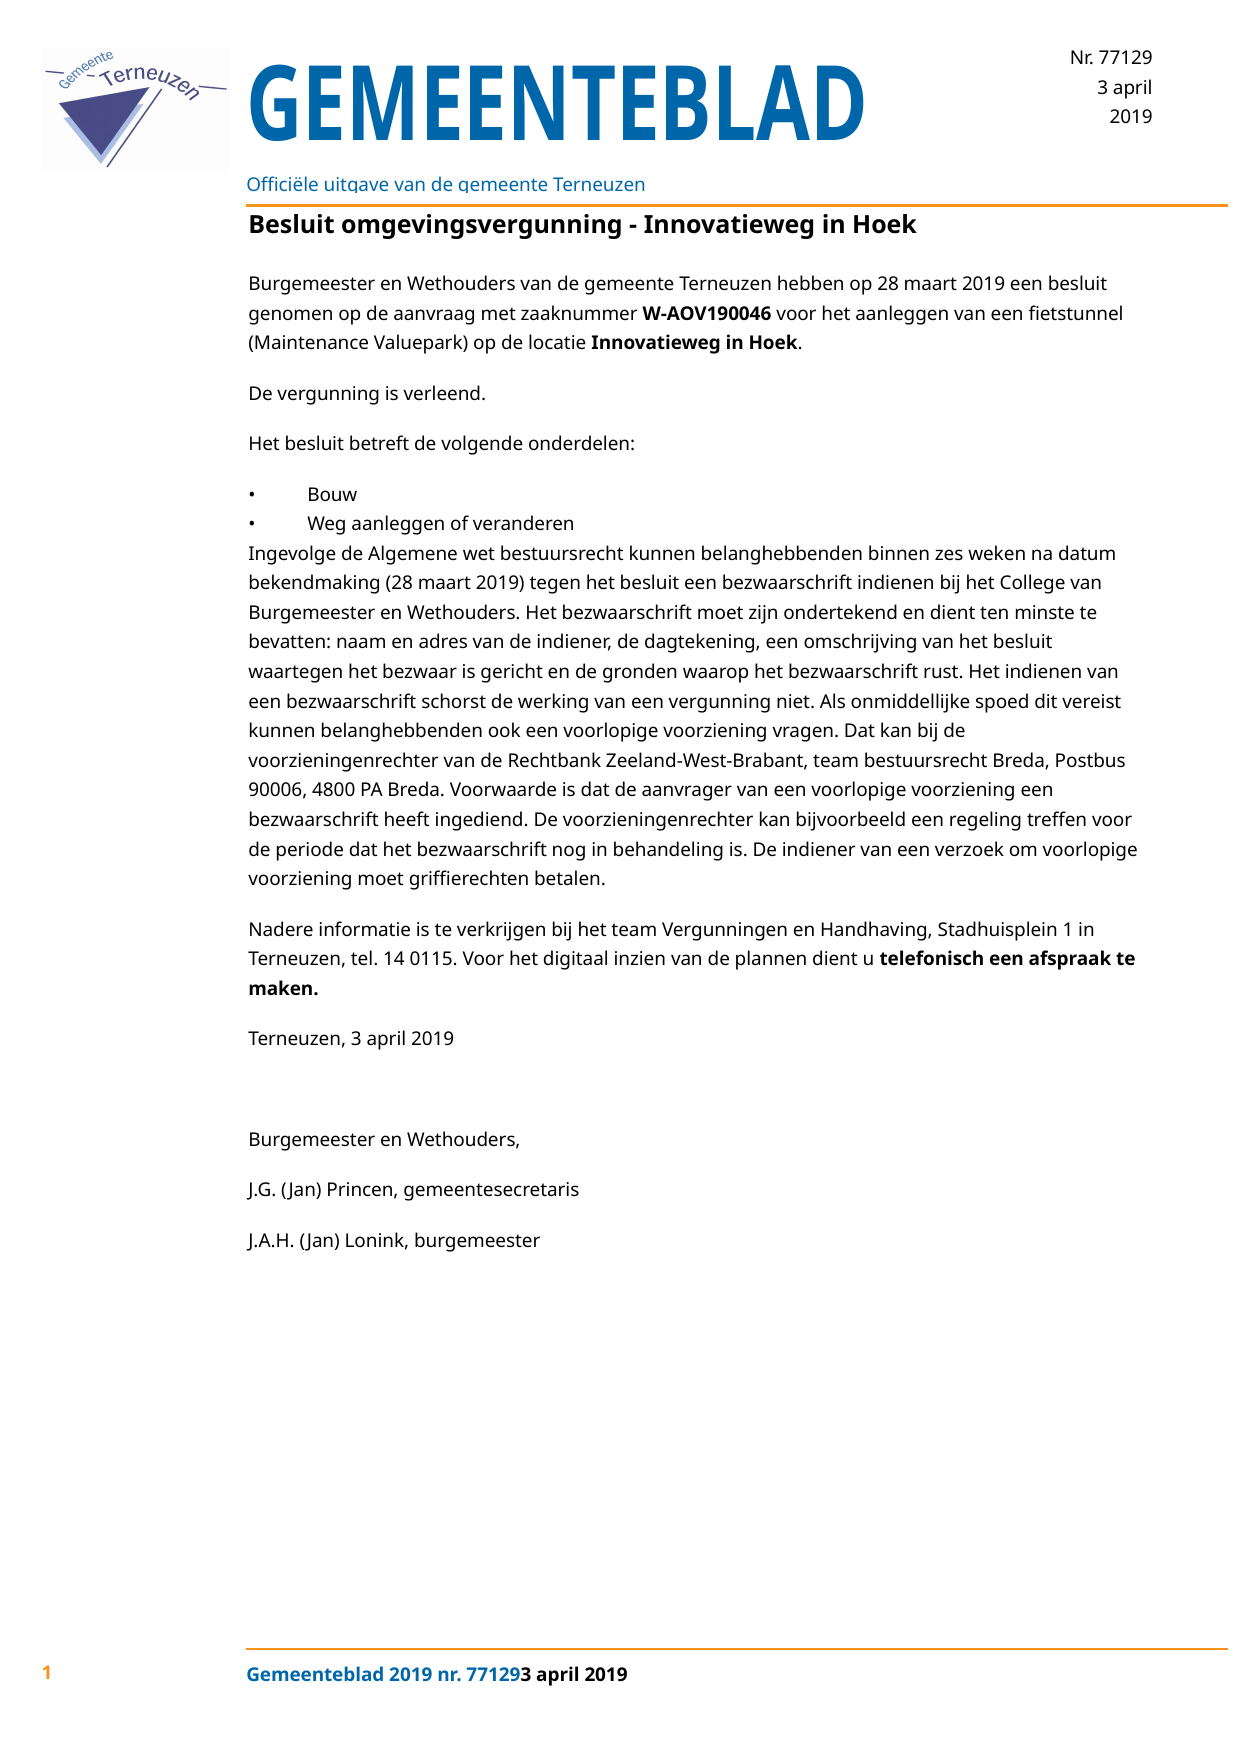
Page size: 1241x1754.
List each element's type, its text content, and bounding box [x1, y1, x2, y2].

text Terneuzen, 3 april 2019 [248, 1025, 1152, 1051]
picture [41, 47, 231, 172]
text Ingevolge de Algemene wet bestuursrecht kunnen belanghebbenden binnen zes weken na datum bekendmaking (28 maart 2019) tegen het besluit een bezwaarschrift indienen bij het College van Burgemeester en Wethouders. Het bezwaarschrift moet zijn ondertekend en dient ten minste te bevatten: naam en adres van de indiener, de dagtekening, een omschrijving van het besluit waartegen het bezwaar is gericht en de gronden waarop het bezwaarschrift rust. Het indienen van een bezwaarschrift schorst de werking van een vergunning niet. Als onmiddellijke spoed dit vereist kunnen belanghebbenden ook een voorlopige voorziening vragen. Dat kan bij de voorzieningenrechter van de Rechtbank Zeeland-West-Brabant, team bestuursrecht Breda, Postbus 90006, 4800 PA Breda. Voorwaarde is dat de aanvrager van een voorlopige voorziening een bezwaarschrift heeft ingediend. De voorzieningenrechter kan bijvoorbeeld een regeling treffen voor de periode dat het bezwaarschrift nog in behandeling is. De indiener van een verzoek om voorlopige voorziening moet griffierechten betalen. [248, 540, 1152, 891]
list Bouw [248, 481, 1152, 506]
text J.A.H. (Jan) Lonink, burgemeester [248, 1227, 1152, 1253]
text Burgemeester en Wethouders van de gemeente Terneuzen hebben op 28 maart 2019 een besluit genomen op de aanvraag met zaaknummer W-AOV190046 voor het aanleggen van een fietstunnel (Maintenance Valuepark) op de locatie Innovatieweg in Hoek. [248, 270, 1152, 355]
text J.G. (Jan) Princen, gemeentesecretaris [248, 1177, 1152, 1202]
text De vergunning is verleend. [248, 380, 1152, 406]
text Nadere informatie is te verkrijgen bij het team Vergunningen en Handhaving, Stadhuisplein 1 in Terneuzen, tel. 14 0115. Voor het digitaal inzien van de plannen dient u telefonisch een afspraak te maken. [248, 916, 1152, 1001]
text Het besluit betreft de volgende onderdelen: [248, 430, 1152, 456]
list Weg aanleggen of veranderen [248, 510, 1152, 536]
text Besluit omgevingsvergunning - Innovatieweg in Hoek [248, 207, 1152, 241]
text Burgemeester en Wethouders, [248, 1126, 1152, 1152]
